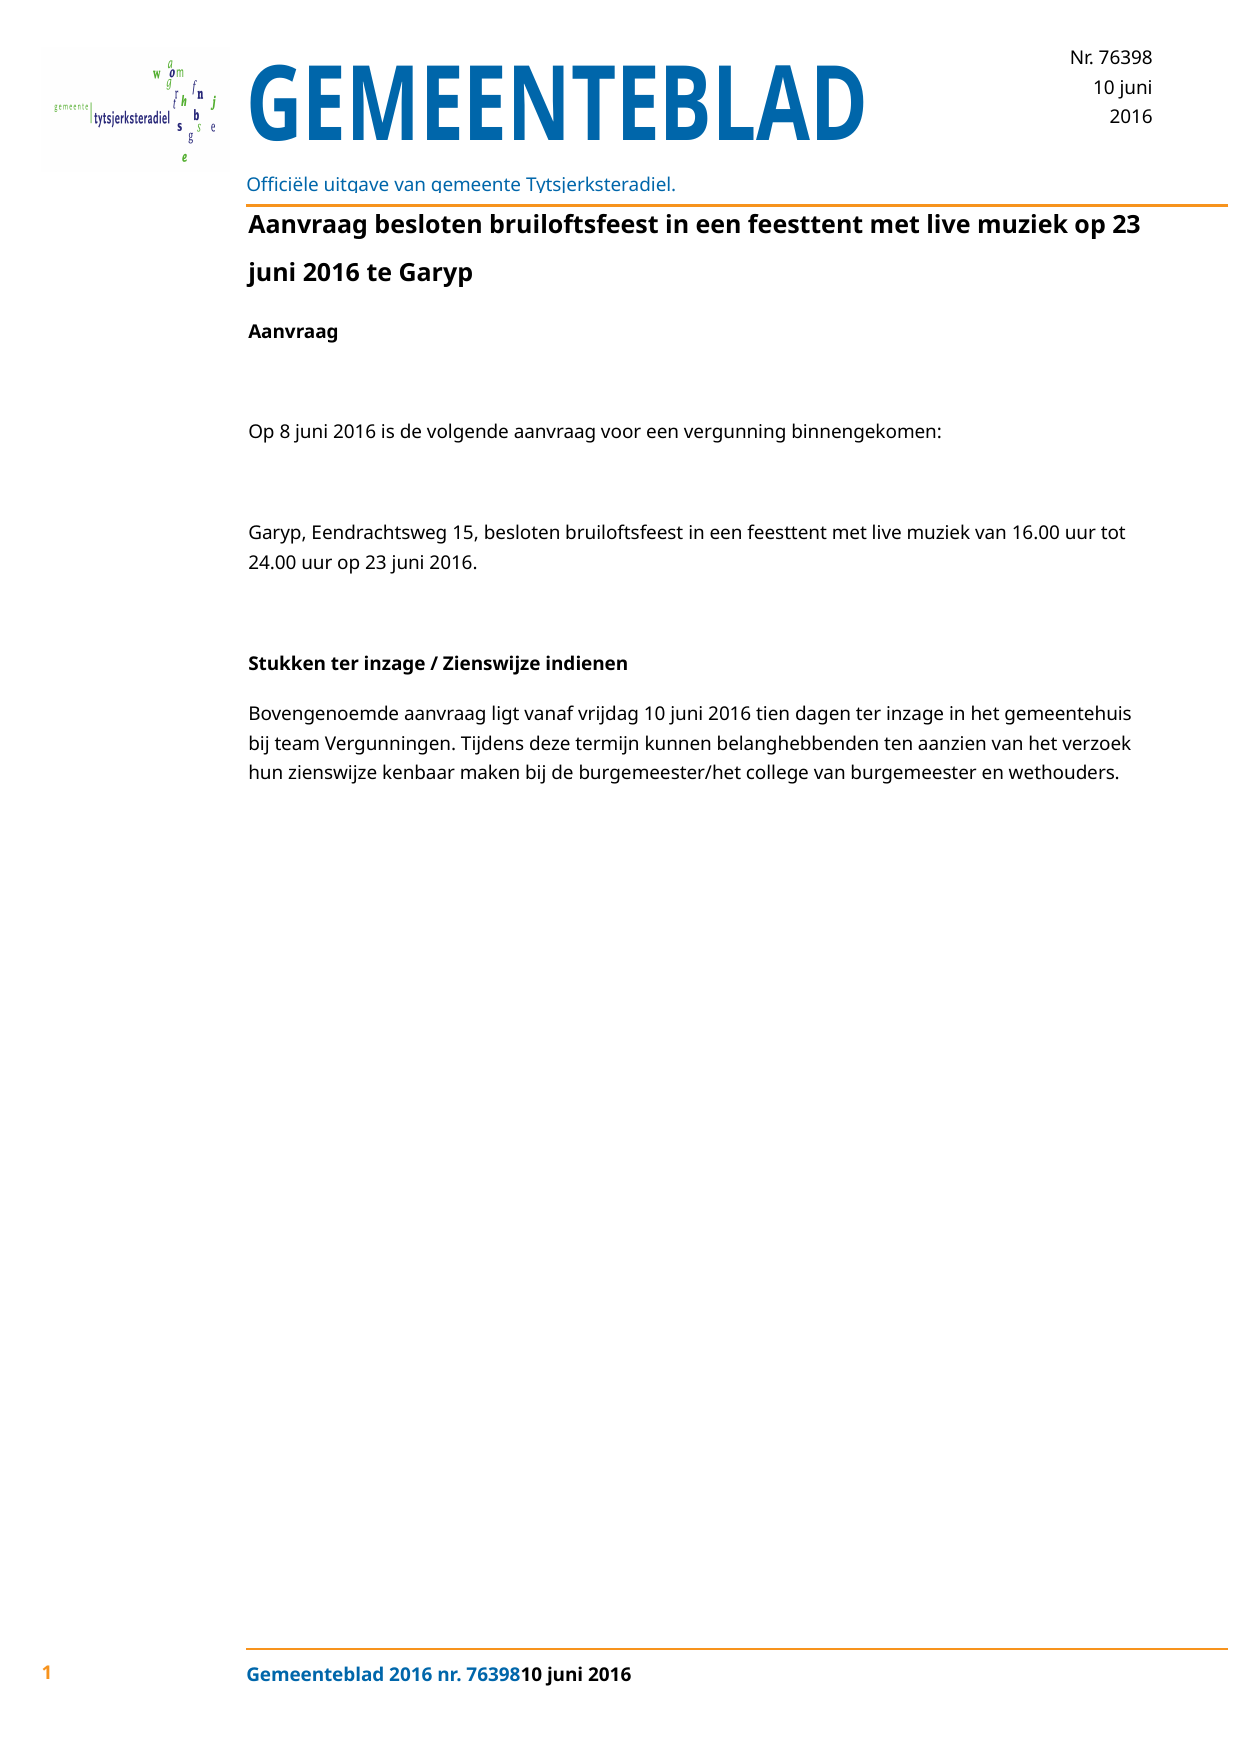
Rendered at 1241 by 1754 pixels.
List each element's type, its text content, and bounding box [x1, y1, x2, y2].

text Op 8 juni 2016 is de volgende aanvraag voor een vergunning binnengekomen: [248, 419, 1152, 444]
text Stukken ter inzage / Zienswijze indienen [248, 650, 1152, 676]
text Aanvraag [248, 318, 1152, 344]
picture [41, 47, 231, 172]
text Garyp, Eendrachtsweg 15, besloten bruiloftsfeest in een feesttent met live muziek van 16.00 uur tot 24.00 uur op 23 juni 2016. [248, 519, 1152, 575]
text Bovengenoemde aanvraag ligt vanaf vrijdag 10 juni 2016 tien dagen ter inzage in het gemeentehuis bij team Vergunningen. Tijdens deze termijn kunnen belanghebbenden ten aanzien van het verzoek hun zienswijze kenbaar maken bij de burge­meester/het college van burgemeester en wethouders. [248, 700, 1152, 785]
text Aanvraag besloten bruiloftsfeest in een feesttent met live muziek op 23 juni 2016 te Garyp [248, 207, 1152, 288]
